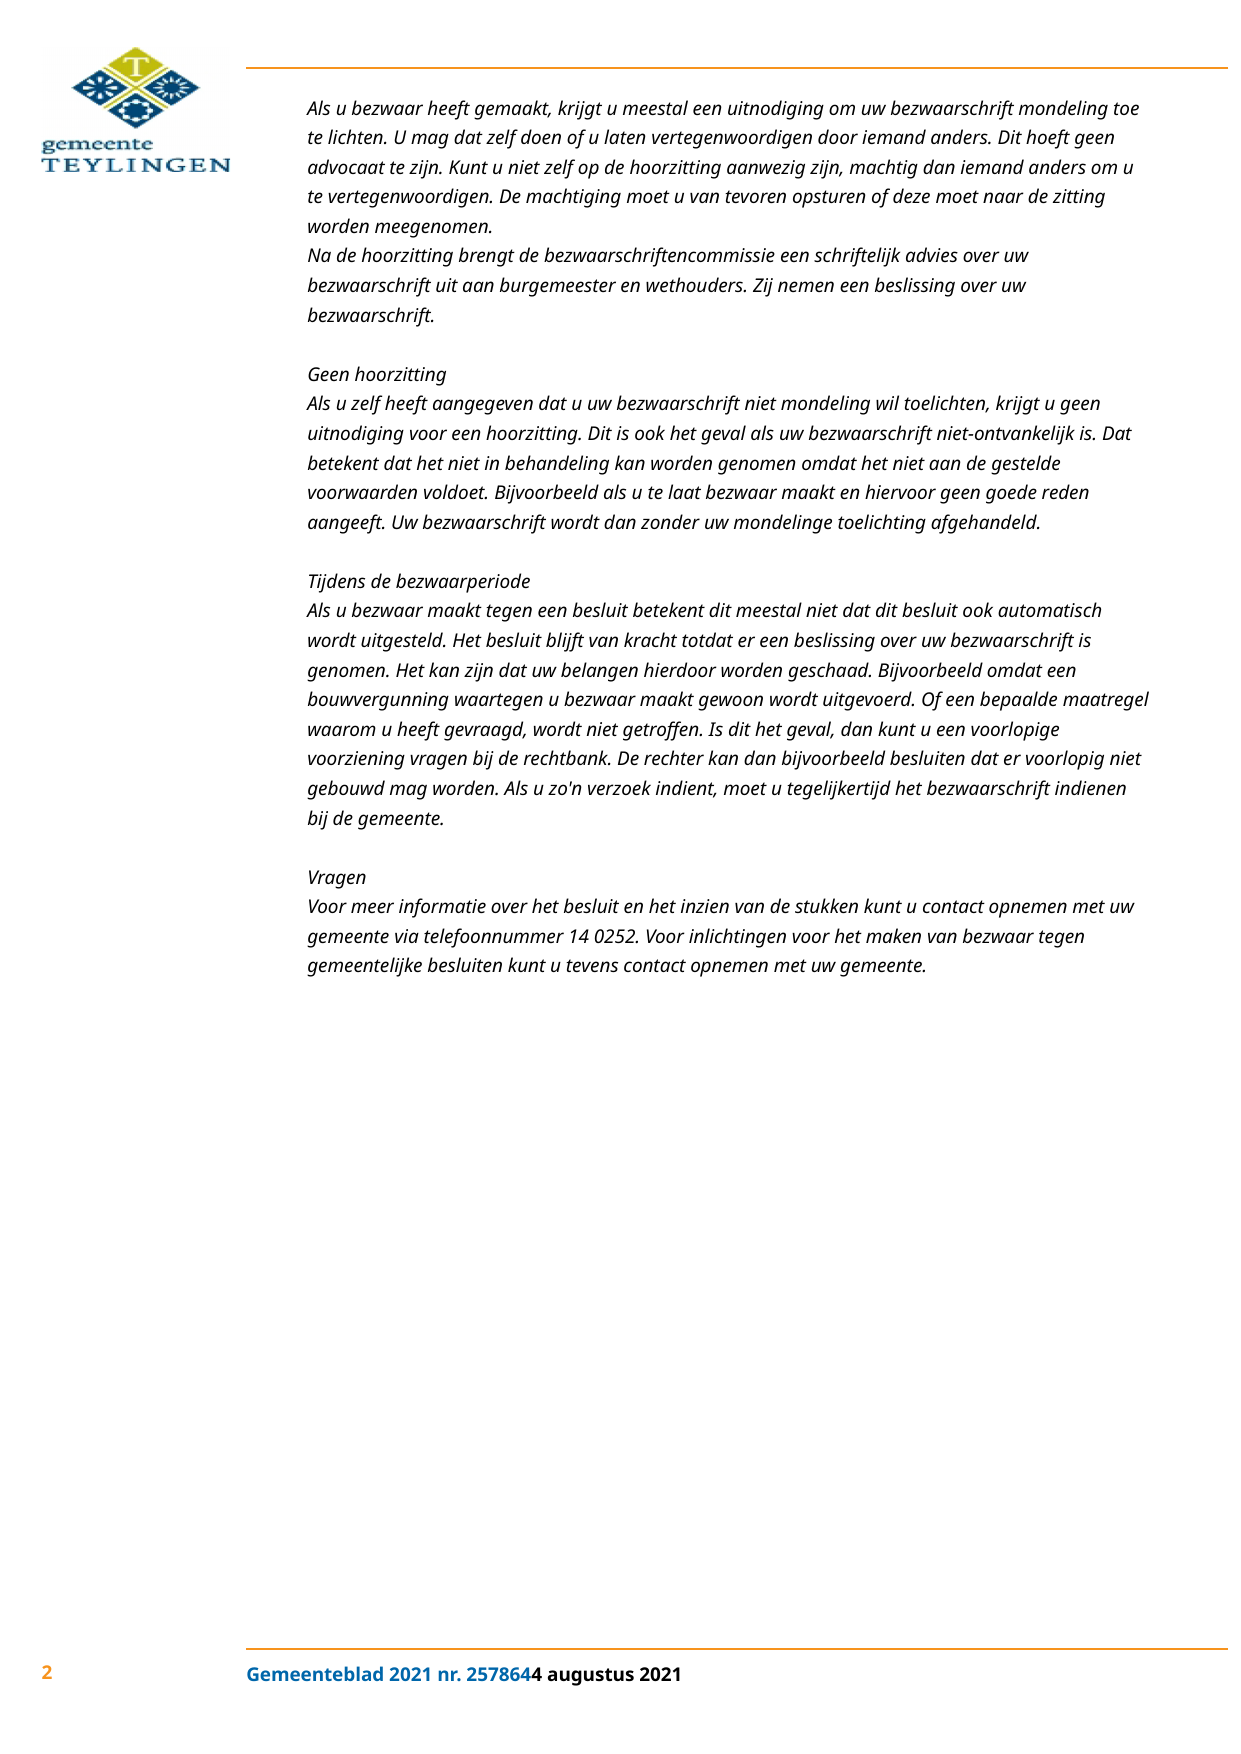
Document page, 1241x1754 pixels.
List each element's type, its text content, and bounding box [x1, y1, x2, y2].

list Als u bezwaar maakt tegen een besluit betekent dit meestal niet dat dit besluit ook automatisch wordt uitgesteld. Het besluit blijft van kracht totdat er een beslissing over uw bezwaarschrift is genomen. Het kan zijn dat uw belangen hierdoor worden geschaad. Bijvoorbeeld omdat een bouwvergunning waartegen u bezwaar maakt gewoon wordt uitgevoerd. Of een bepaalde maatregel waarom u heeft gevraagd, wordt niet getroffen. Is dit het geval, dan kunt u een voorlopige voorziening vragen bij de rechtbank. De rechter kan dan bijvoorbeeld besluiten dat er voorlopig niet gebouwd mag worden. Als u zo'n verzoek indient, moet u tegelijkertijd het bezwaarschrift indienen bij de gemeente. [248, 598, 1152, 831]
picture [41, 47, 231, 172]
list Als u zelf heeft aangegeven dat u uw bezwaarschrift niet mondeling wil toelichten, krijgt u geen uitnodiging voor een hoorzitting. Dit is ook het geval als uw bezwaarschrift niet-ontvankelijk is. Dat betekent dat het niet in behandeling kan worden genomen omdat het niet aan de gestelde voorwaarden voldoet. Bijvoorbeeld als u te laat bezwaar maakt en hiervoor geen goede reden aangeeft. Uw bezwaarschrift wordt dan zonder uw mondelinge toelichting afgehandeld. [248, 391, 1152, 535]
list Na de hoorzitting brengt de bezwaarschriftencommissie een schriftelijk advies over uw bezwaarschrift uit aan burgemeester en wethouders. Zij nemen een beslissing over uw bezwaarschrift. [248, 243, 1152, 328]
list Tijdens de bezwaarperiode [248, 568, 1152, 594]
list Voor meer informatie over het besluit en het inzien van de stukken kunt u contact opnemen met uw gemeente via telefoonnummer 14 0252. Voor inlichtingen voor het maken van bezwaar tegen gemeentelijke besluiten kunt u tevens contact opnemen met uw gemeente. [248, 893, 1152, 978]
list Als u bezwaar heeft gemaakt, krijgt u meestal een uitnodiging om uw bezwaarschrift mondeling toe te lichten. U mag dat zelf doen of u laten vertegenwoordigen door iemand anders. Dit hoeft geen advocaat te zijn. Kunt u niet zelf op de hoorzitting aanwezig zijn, machtig dan iemand anders om u te vertegenwoordigen. De machtiging moet u van tevoren opsturen of deze moet naar de zitting worden meegenomen. [248, 95, 1152, 239]
list Geen hoorzitting [248, 361, 1152, 387]
list Vragen [248, 864, 1152, 890]
